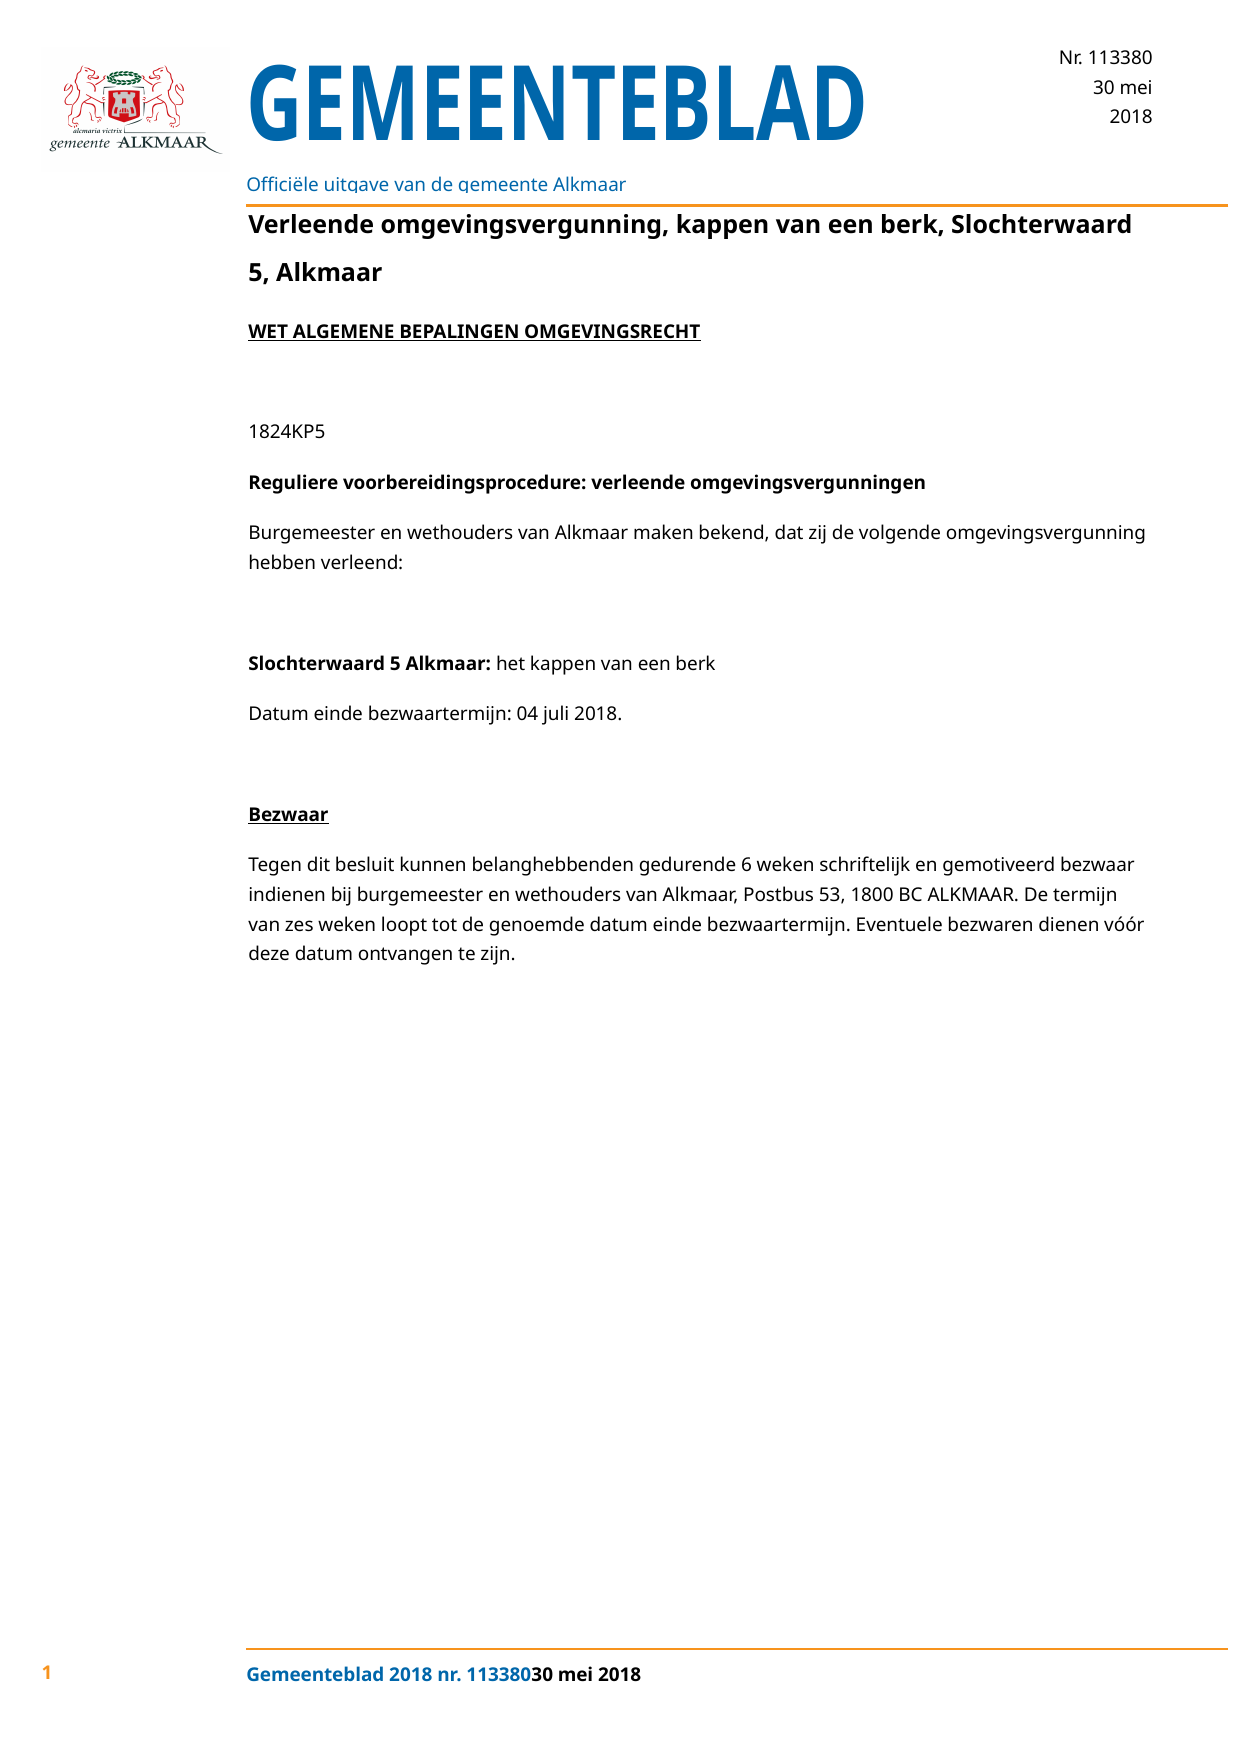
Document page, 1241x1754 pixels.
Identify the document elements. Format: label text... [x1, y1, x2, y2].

text Datum einde bezwaartermijn: 04 juli 2018. [248, 700, 1152, 726]
text Burgemeester en wethouders van Alkmaar maken bekend, dat zij de volgende omgevingsvergunning hebben verleend: [248, 519, 1152, 575]
picture [41, 47, 231, 172]
text WET ALGEMENE BEPALINGEN OMGEVINGSRECHT [248, 318, 1152, 344]
text Bezwaar [248, 801, 1152, 827]
text 1824KP5 [248, 419, 1152, 444]
text Slochterwaard 5 Alkmaar: het kappen van een berk [248, 650, 1152, 676]
text Verleende omgevingsvergunning, kappen van een berk, Slochterwaard 5, Alkmaar [248, 207, 1152, 288]
text Tegen dit besluit kunnen belanghebbenden gedurende 6 weken schriftelijk en gemotiveerd bezwaar indienen bij burgemeester en wethouders van Alkmaar, Postbus 53, 1800 BC ALKMAAR. De termijn van zes weken loopt tot de genoemde datum einde bezwaartermijn. Eventuele bezwaren dienen vóór deze datum ontvangen te zijn. [248, 852, 1152, 966]
text Reguliere voorbereidingsprocedure: verleende omgevingsvergunningen [248, 469, 1152, 495]
